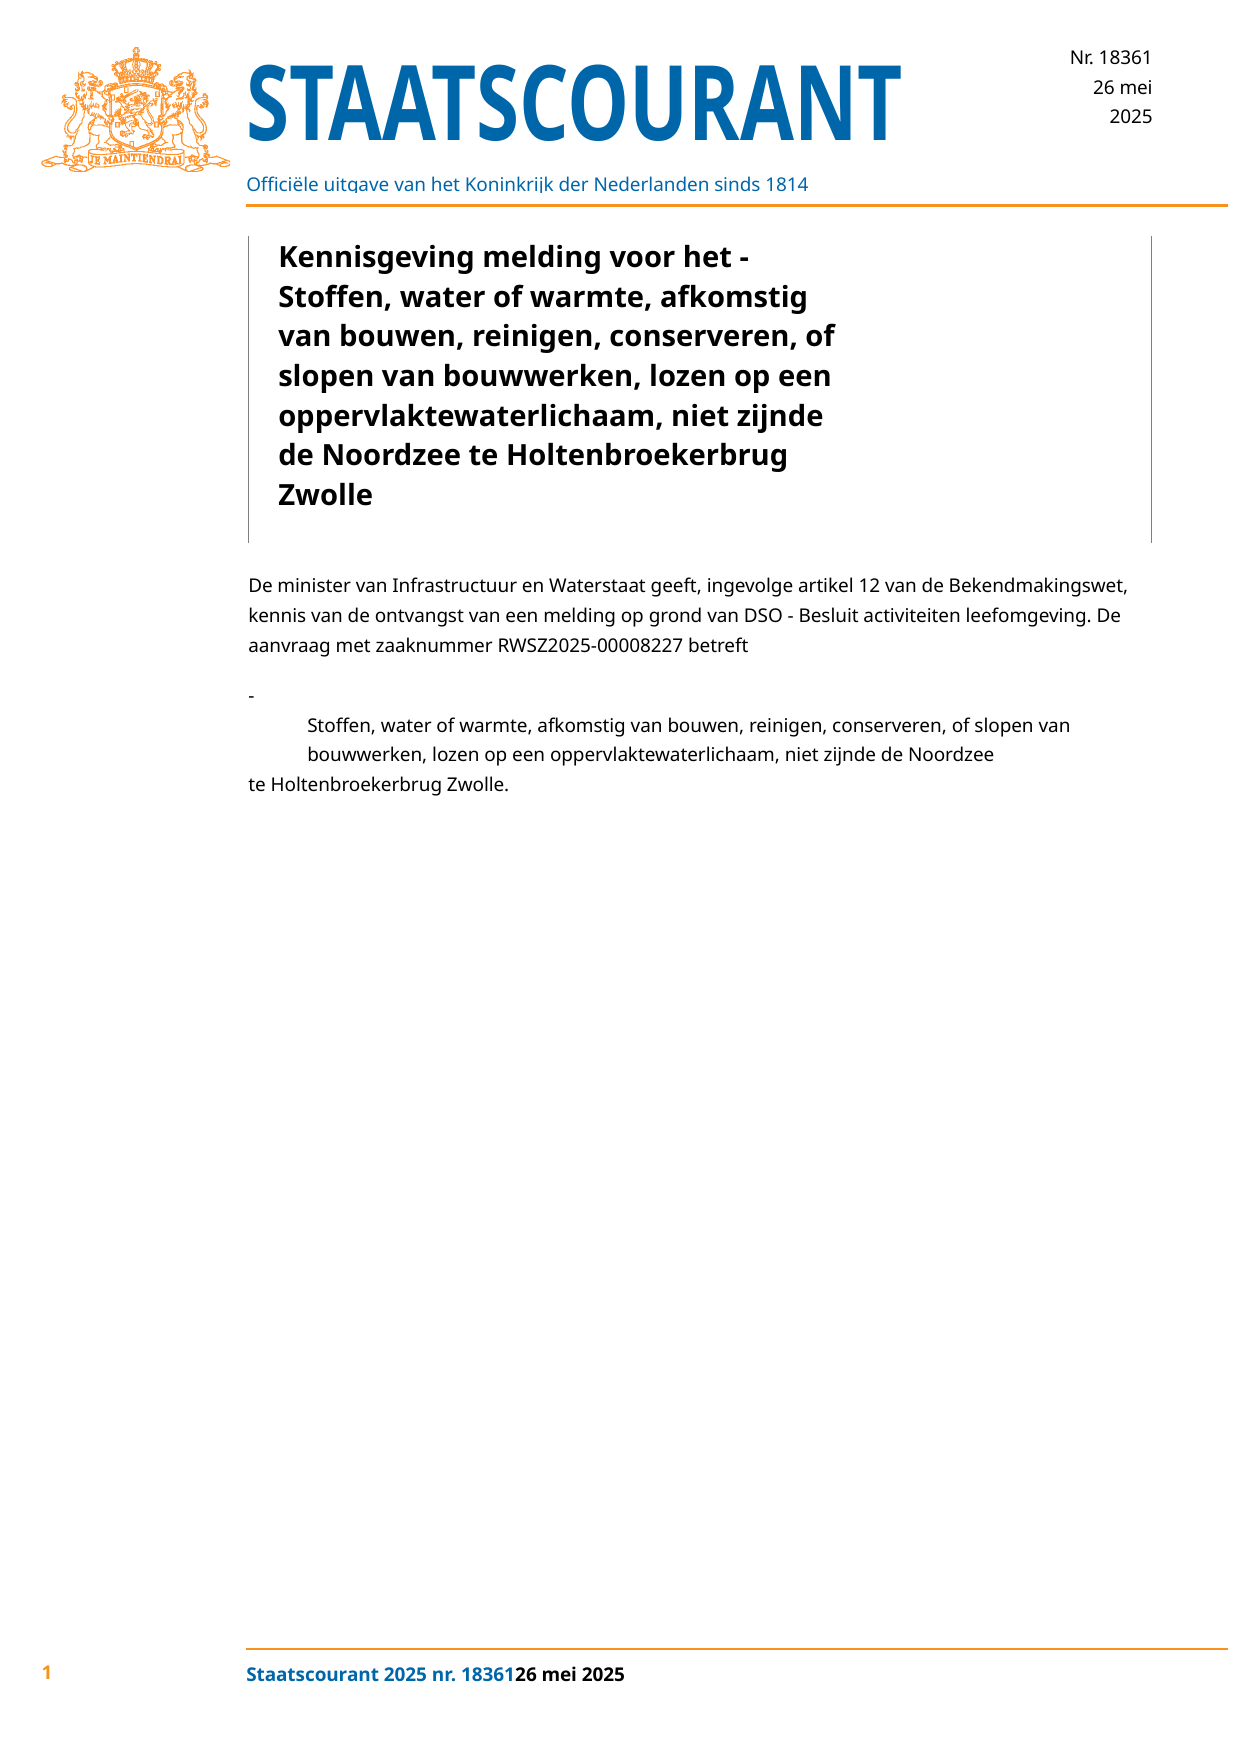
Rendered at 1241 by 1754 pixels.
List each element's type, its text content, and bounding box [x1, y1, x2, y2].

table_header [1090, 236, 1151, 413]
table_header Kennisgeving melding voor het -Stoffen, water of warmte, afkomstig van bouwen, reinigen, conserveren, of slopen van bouwwerken, lozen op een oppervlaktewaterlichaam, niet zijnde de Noordzee te Holtenbroekerbrug Zwolle [249, 236, 850, 543]
table_header [850, 414, 1151, 543]
text te Holtenbroekerbrug Zwolle. [248, 771, 1152, 797]
list Stoffen, water of warmte, afkomstig van bouwen, reinigen, conserveren, of slopen van bouwwerken, lozen op een oppervlaktewaterlichaam, niet zijnde de Noordzee [248, 712, 1152, 767]
table_header [850, 236, 912, 413]
picture [912, 236, 1090, 414]
text De minister van Infrastructuur en Waterstaat geeft, ingevolge artikel 12 van de Bekendmakingswet, kennis van de ontvangst van een melding op grond van DSO - Besluit activiteiten leefomgeving. De aanvraag met zaaknummer RWSZ2025-00008227 betreft [248, 573, 1152, 658]
picture [41, 47, 231, 172]
